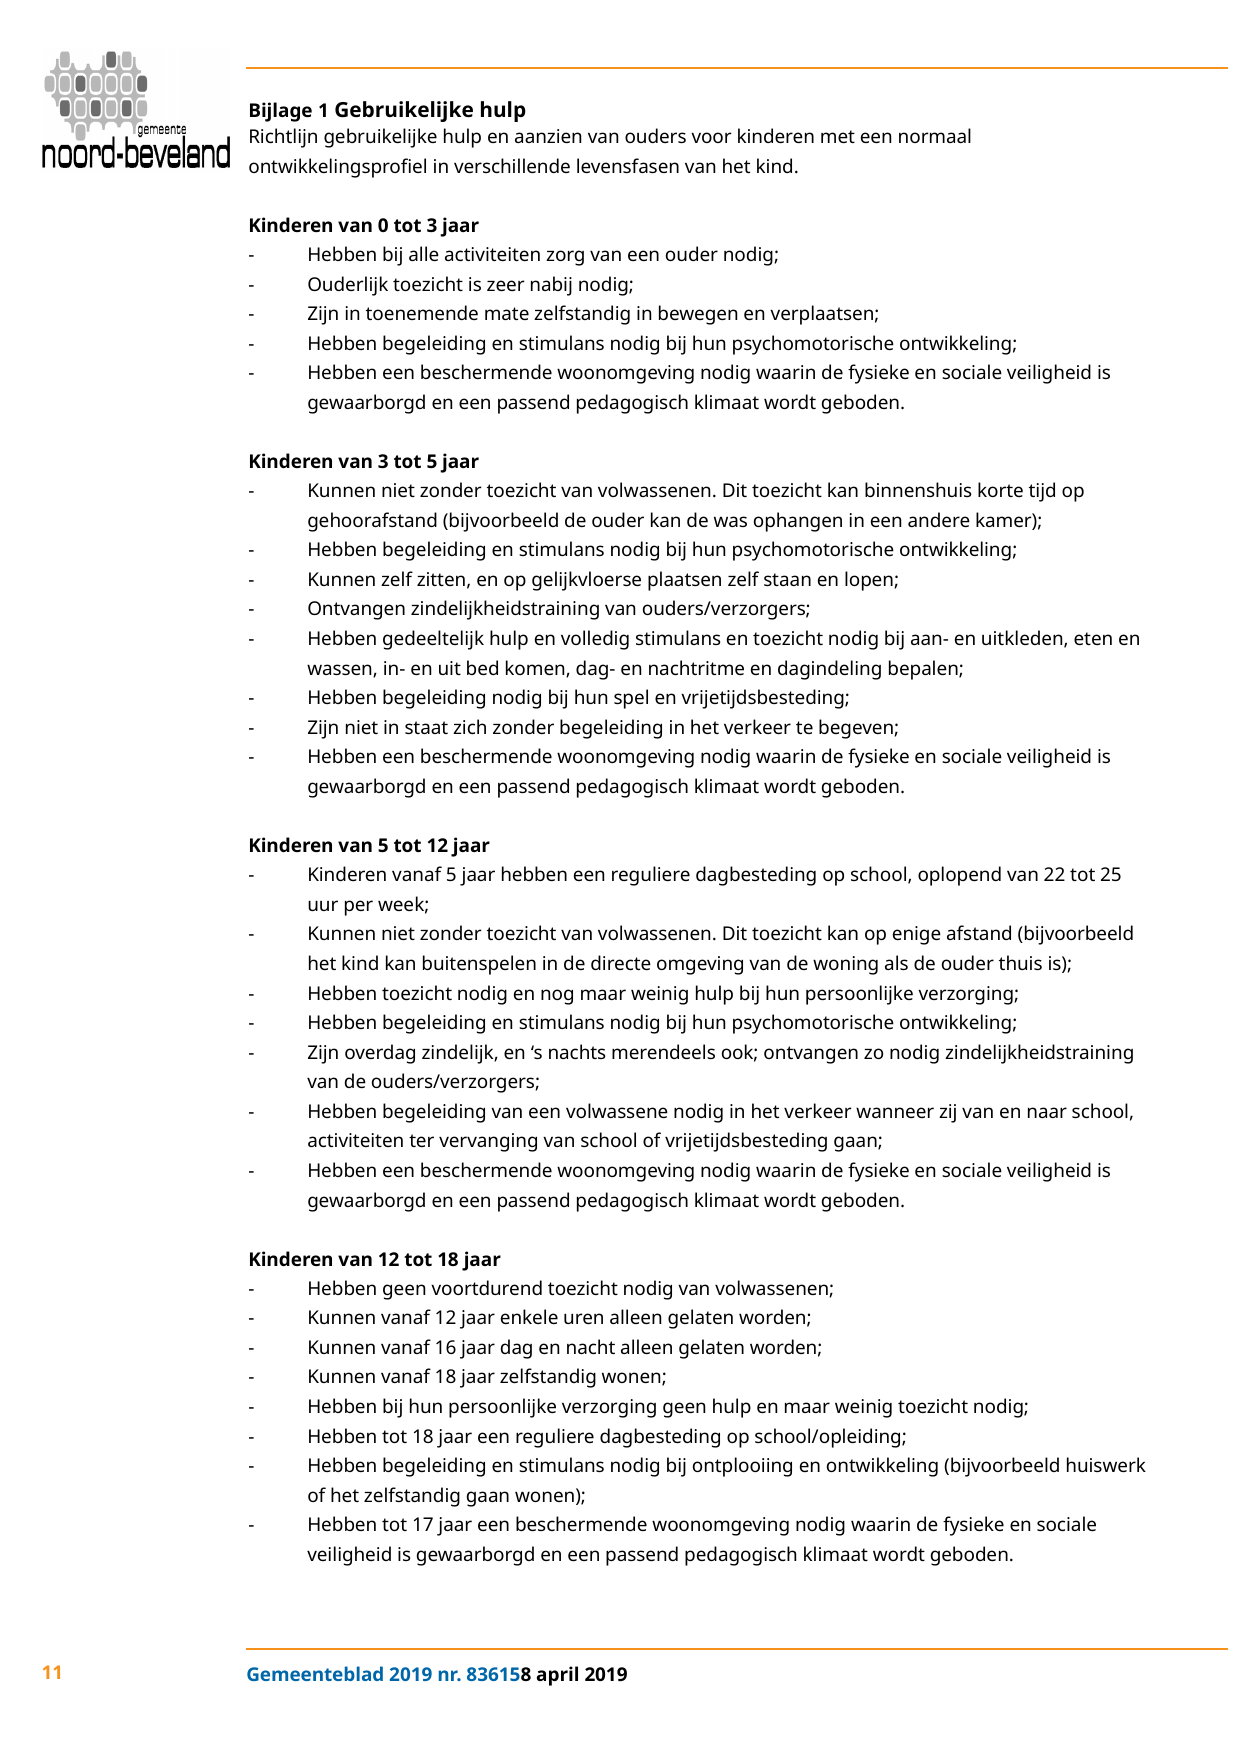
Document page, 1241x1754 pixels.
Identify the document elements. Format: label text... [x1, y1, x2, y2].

list Zijn overdag zindelijk, en ‘s nachts merendeels ook; ontvangen zo nodig zindelijkheidstraining van de ouders/verzorgers; [248, 1039, 1152, 1094]
list Kunnen vanaf 16 jaar dag en nacht alleen gelaten worden; [248, 1334, 1152, 1360]
list Ontvangen zindelijkheidstraining van ouders/verzorgers; [248, 596, 1152, 621]
picture [41, 47, 231, 172]
table_header Kinderen van 3 tot 5 jaar [248, 448, 1152, 474]
list Hebben bij hun persoonlijke verzorging geen hulp en maar weinig toezicht nodig; [248, 1393, 1152, 1419]
list Hebben geen voortdurend toezicht nodig van volwassenen; [248, 1275, 1152, 1301]
list Hebben een beschermende woonomgeving nodig waarin de fysieke en sociale veiligheid is gewaarborgd en een passend pedagogisch klimaat wordt geboden. [248, 743, 1152, 799]
list Ouderlijk toezicht is zeer nabij nodig; [248, 271, 1152, 296]
list Kunnen vanaf 12 jaar enkele uren alleen gelaten worden; [248, 1304, 1152, 1330]
list Hebben begeleiding en stimulans nodig bij hun psychomotorische ontwikkeling; [248, 1009, 1152, 1035]
list Kunnen zelf zitten, en op gelijkvloerse plaatsen zelf staan en lopen; [248, 566, 1152, 592]
list Hebben begeleiding nodig bij hun spel en vrijetijdsbesteding; [248, 684, 1152, 710]
list Hebben toezicht nodig en nog maar weinig hulp bij hun persoonlijke verzorging; [248, 980, 1152, 1005]
list Hebben bij alle activiteiten zorg van een ouder nodig; [248, 241, 1152, 267]
list Hebben tot 17 jaar een beschermende woonomgeving nodig waarin de fysieke en sociale veiligheid is gewaarborgd en een passend pedagogisch klimaat wordt geboden. [248, 1512, 1152, 1567]
list Hebben begeleiding en stimulans nodig bij ontplooiing en ontwikkeling (bijvoorbeeld huiswerk of het zelfstandig gaan wonen); [248, 1452, 1152, 1508]
list Hebben begeleiding en stimulans nodig bij hun psychomotorische ontwikkeling; [248, 536, 1152, 562]
list Zijn in toenemende mate zelfstandig in bewegen en verplaatsen; [248, 300, 1152, 326]
list Hebben een beschermende woonomgeving nodig waarin de fysieke en sociale veiligheid is gewaarborgd en een passend pedagogisch klimaat wordt geboden. [248, 359, 1152, 415]
table_header Kinderen van 0 tot 3 jaar [248, 212, 1152, 238]
list Hebben gedeeltelijk hulp en volledig stimulans en toezicht nodig bij aan- en uitkleden, eten en wassen, in- en uit bed komen, dag- en nachtritme en dagindeling bepalen; [248, 625, 1152, 681]
list Hebben tot 18 jaar een reguliere dagbesteding op school/opleiding; [248, 1423, 1152, 1449]
table_header Kinderen van 5 tot 12 jaar [248, 833, 1152, 858]
list Zijn niet in staat zich zonder begeleiding in het verkeer te begeven; [248, 714, 1152, 740]
list Kunnen niet zonder toezicht van volwassenen. Dit toezicht kan binnenshuis korte tijd op gehoorafstand (bijvoorbeeld de ouder kan de was ophangen in een andere kamer); [248, 477, 1152, 533]
text Richtlijn gebruikelijke hulp en aanzien van ouders voor kinderen met een normaal ontwikkelingsprofiel in verschillende levensfasen van het kind. [248, 123, 1152, 179]
list Kunnen vanaf 18 jaar zelfstandig wonen; [248, 1364, 1152, 1389]
list Kunnen niet zonder toezicht van volwassenen. Dit toezicht kan op enige afstand (bijvoorbeeld het kind kan buitenspelen in de directe omgeving van de woning als de ouder thuis is); [248, 921, 1152, 976]
text Bijlage 1 Gebruikelijke hulp [248, 95, 1152, 123]
list Hebben een beschermende woonomgeving nodig waarin de fysieke en sociale veiligheid is gewaarborgd en een passend pedagogisch klimaat wordt geboden. [248, 1157, 1152, 1212]
table_header Kinderen van 12 tot 18 jaar [248, 1246, 1152, 1272]
list Hebben begeleiding en stimulans nodig bij hun psychomotorische ontwikkeling; [248, 330, 1152, 356]
list Hebben begeleiding van een volwassene nodig in het verkeer wanneer zij van en naar school, activiteiten ter vervanging van school of vrijetijdsbesteding gaan; [248, 1098, 1152, 1153]
list Kinderen vanaf 5 jaar hebben een reguliere dagbesteding op school, oplopend van 22 tot 25 uur per week; [248, 861, 1152, 917]
